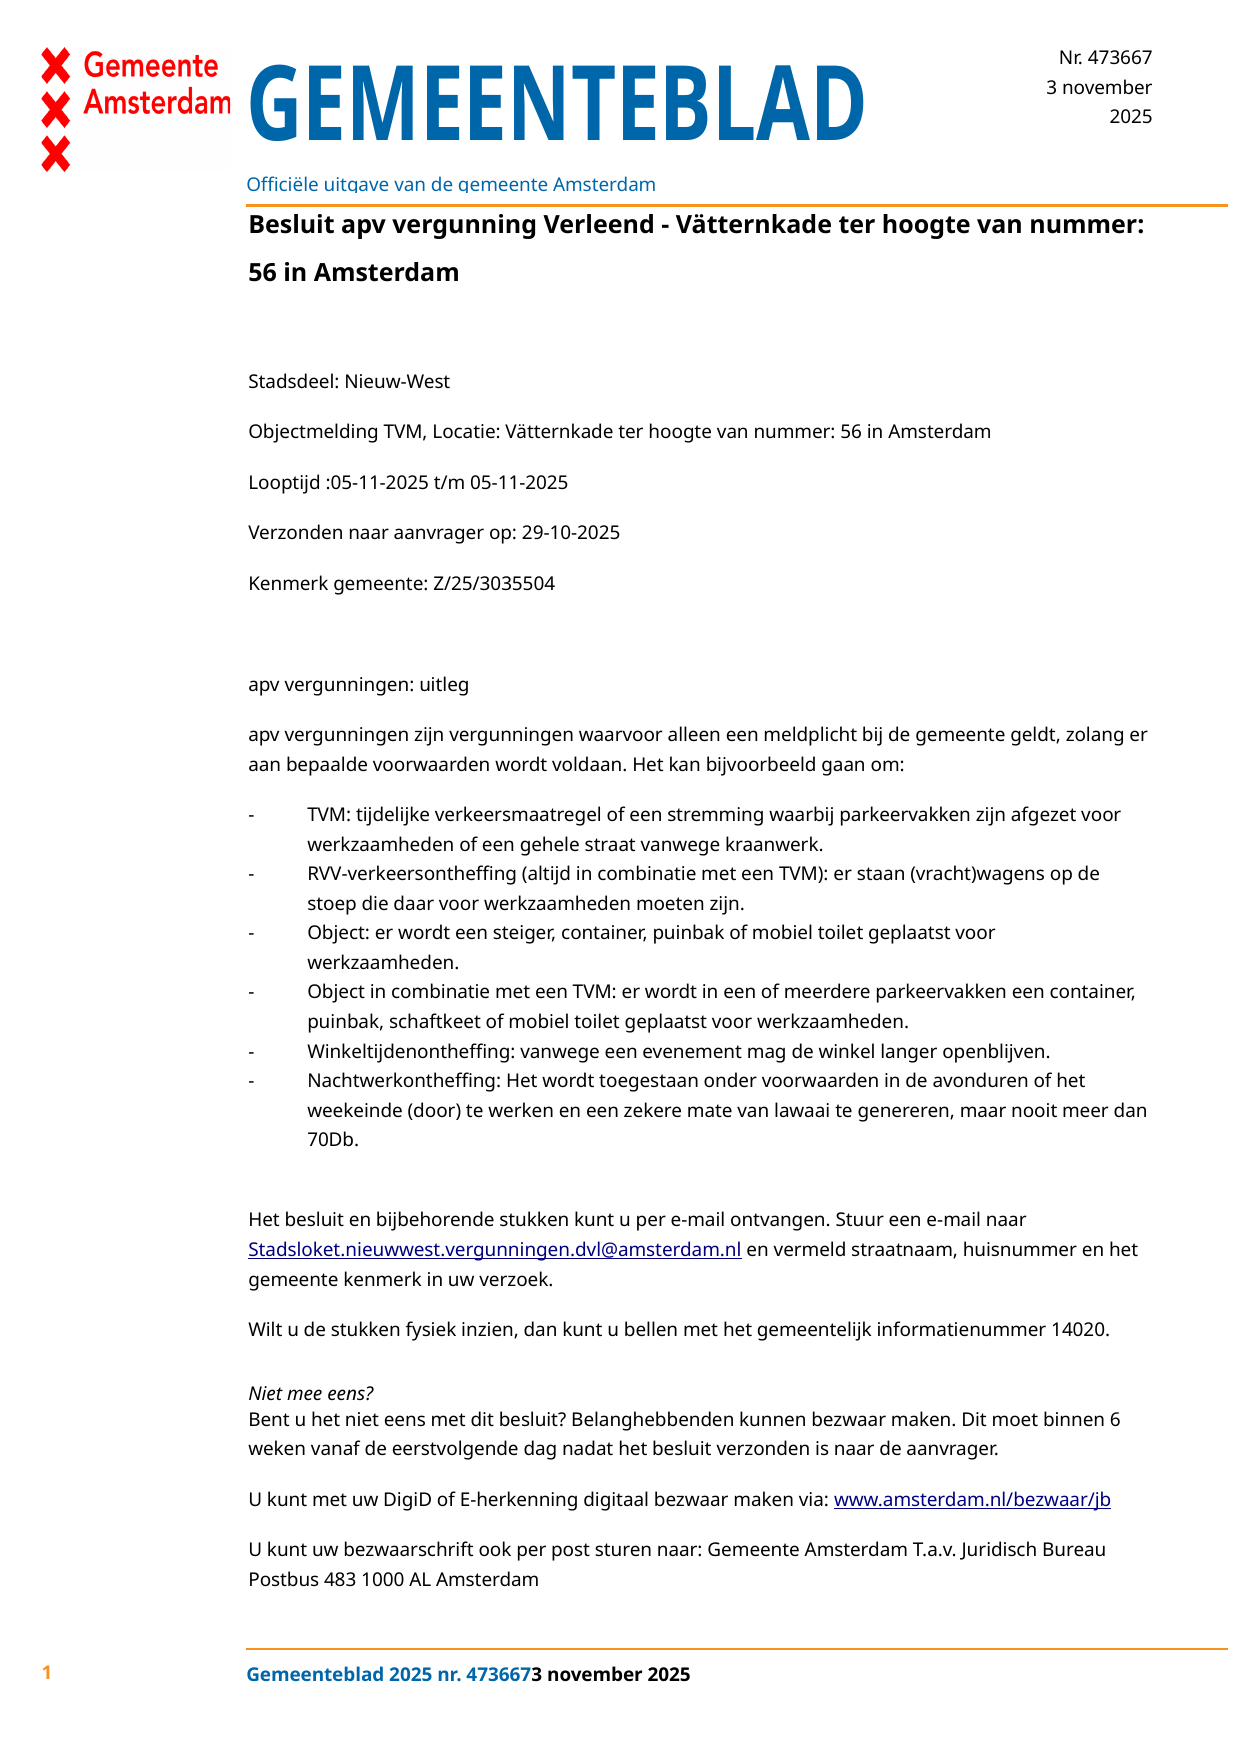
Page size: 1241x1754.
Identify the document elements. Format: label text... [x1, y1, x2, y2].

text apv vergunningen zijn vergunningen waarvoor alleen een meldplicht bij de gemeente geldt, zolang er aan bepaalde voorwaarden wordt voldaan. Het kan bijvoorbeeld gaan om: [248, 721, 1152, 777]
text Niet mee eens? [248, 1380, 1152, 1406]
list Object in combinatie met een TVM: er wordt in een of meerdere parkeervakken een container, puinbak, schaftkeet of mobiel toilet geplaatst voor werkzaamheden. [248, 979, 1152, 1034]
text Looptijd :05-11-2025 t/m 05-11-2025 [248, 469, 1152, 495]
picture [41, 47, 231, 172]
text Wilt u de stukken fysiek inzien, dan kunt u bellen met het gemeentelijk informatienummer 14020. [248, 1316, 1152, 1342]
text U kunt met uw DigiD of E-herkenning digitaal bezwaar maken via: www.amsterdam.nl/bezwaar/jb [248, 1486, 1152, 1512]
text Het besluit en bijbehorende stukken kunt u per e-mail ontvangen. Stuur een e-mail naar Stadsloket.nieuwwest.vergunningen.dvl@amsterdam.nl en vermeld straatnaam, huisnummer en het gemeente kenmerk in uw verzoek. [248, 1207, 1152, 1292]
list TVM: tijdelijke verkeersmaatregel of een stremming waarbij parkeervakken zijn afgezet voor werkzaamheden of een gehele straat vanwege kraanwerk. [248, 801, 1152, 857]
list Object: er wordt een steiger, container, puinbak of mobiel toilet geplaatst voor werkzaamheden. [248, 919, 1152, 975]
text Objectmelding TVM, Locatie: Vätternkade ter hoogte van nummer: 56 in Amsterdam [248, 419, 1152, 444]
text U kunt uw bezwaarschrift ook per post sturen naar: Gemeente Amsterdam T.a.v. Juridisch Bureau Postbus 483 1000 AL Amsterdam [248, 1536, 1152, 1592]
text Kenmerk gemeente: Z/25/3035504 [248, 570, 1152, 596]
text Bent u het niet eens met dit besluit? Belanghebbenden kunnen bezwaar maken. Dit moet binnen 6 weken vanaf de eerstvolgende dag nadat het besluit verzonden is naar de aanvrager. [248, 1406, 1152, 1461]
list RVV-verkeersontheffing (altijd in combinatie met een TVM): er staan (vracht)wagens op de stoep die daar voor werkzaamheden moeten zijn. [248, 860, 1152, 916]
text apv vergunningen: uitleg [248, 671, 1152, 697]
text Besluit apv vergunning Verleend - Vätternkade ter hoogte van nummer: 56 in Amsterdam [248, 207, 1152, 288]
list Winkeltijdenontheffing: vanwege een evenement mag de winkel langer openblijven. [248, 1038, 1152, 1064]
list Nachtwerkontheffing: Het wordt toegestaan onder voorwaarden in de avonduren of het weekeinde (door) te werken en een zekere mate van lawaai te genereren, maar nooit meer dan 70Db. [248, 1067, 1152, 1152]
text Verzonden naar aanvrager op: 29-10-2025 [248, 519, 1152, 545]
text Stadsdeel: Nieuw-West [248, 368, 1152, 394]
